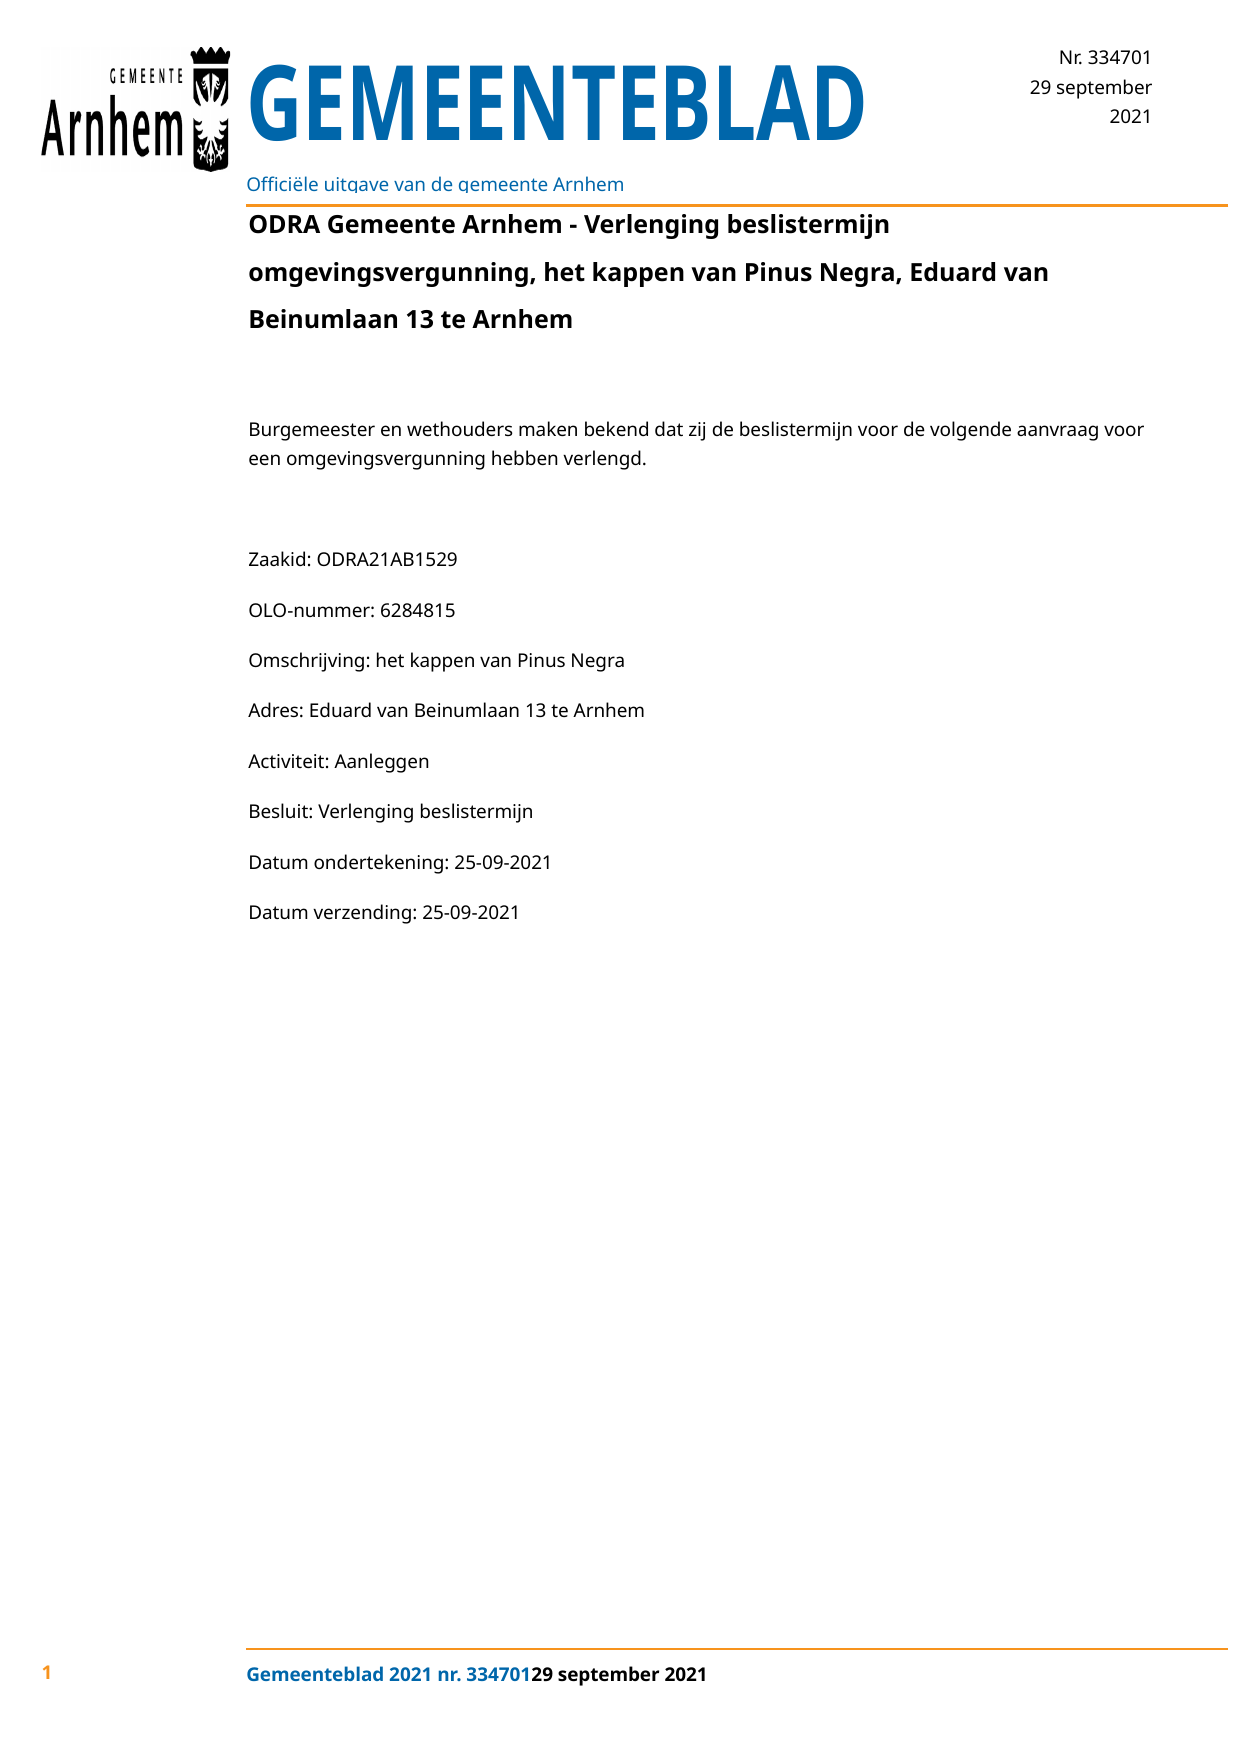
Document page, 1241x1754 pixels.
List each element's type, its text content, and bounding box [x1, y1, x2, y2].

text Datum verzending: 25-09-2021 [248, 899, 1152, 925]
text Omschrijving: het kappen van Pinus Negra [248, 647, 1152, 673]
text OLO-nummer: 6284815 [248, 597, 1152, 622]
text Adres: Eduard van Beinumlaan 13 te Arnhem [248, 698, 1152, 723]
text Besluit: Verlenging beslistermijn [248, 798, 1152, 824]
text ODRA Gemeente Arnhem - Verlenging beslistermijn omgevingsvergunning, het kappen van Pinus Negra, Eduard van Beinumlaan 13 te Arnhem [248, 207, 1152, 336]
text Zaakid: ODRA21AB1529 [248, 546, 1152, 572]
picture [41, 47, 231, 172]
text Activiteit: Aanleggen [248, 748, 1152, 774]
text Burgemeester en wethouders maken bekend dat zij de beslistermijn voor de volgende aanvraag voor een omgevingsvergunning hebben verlengd. [248, 416, 1152, 471]
text Datum ondertekening: 25-09-2021 [248, 849, 1152, 874]
